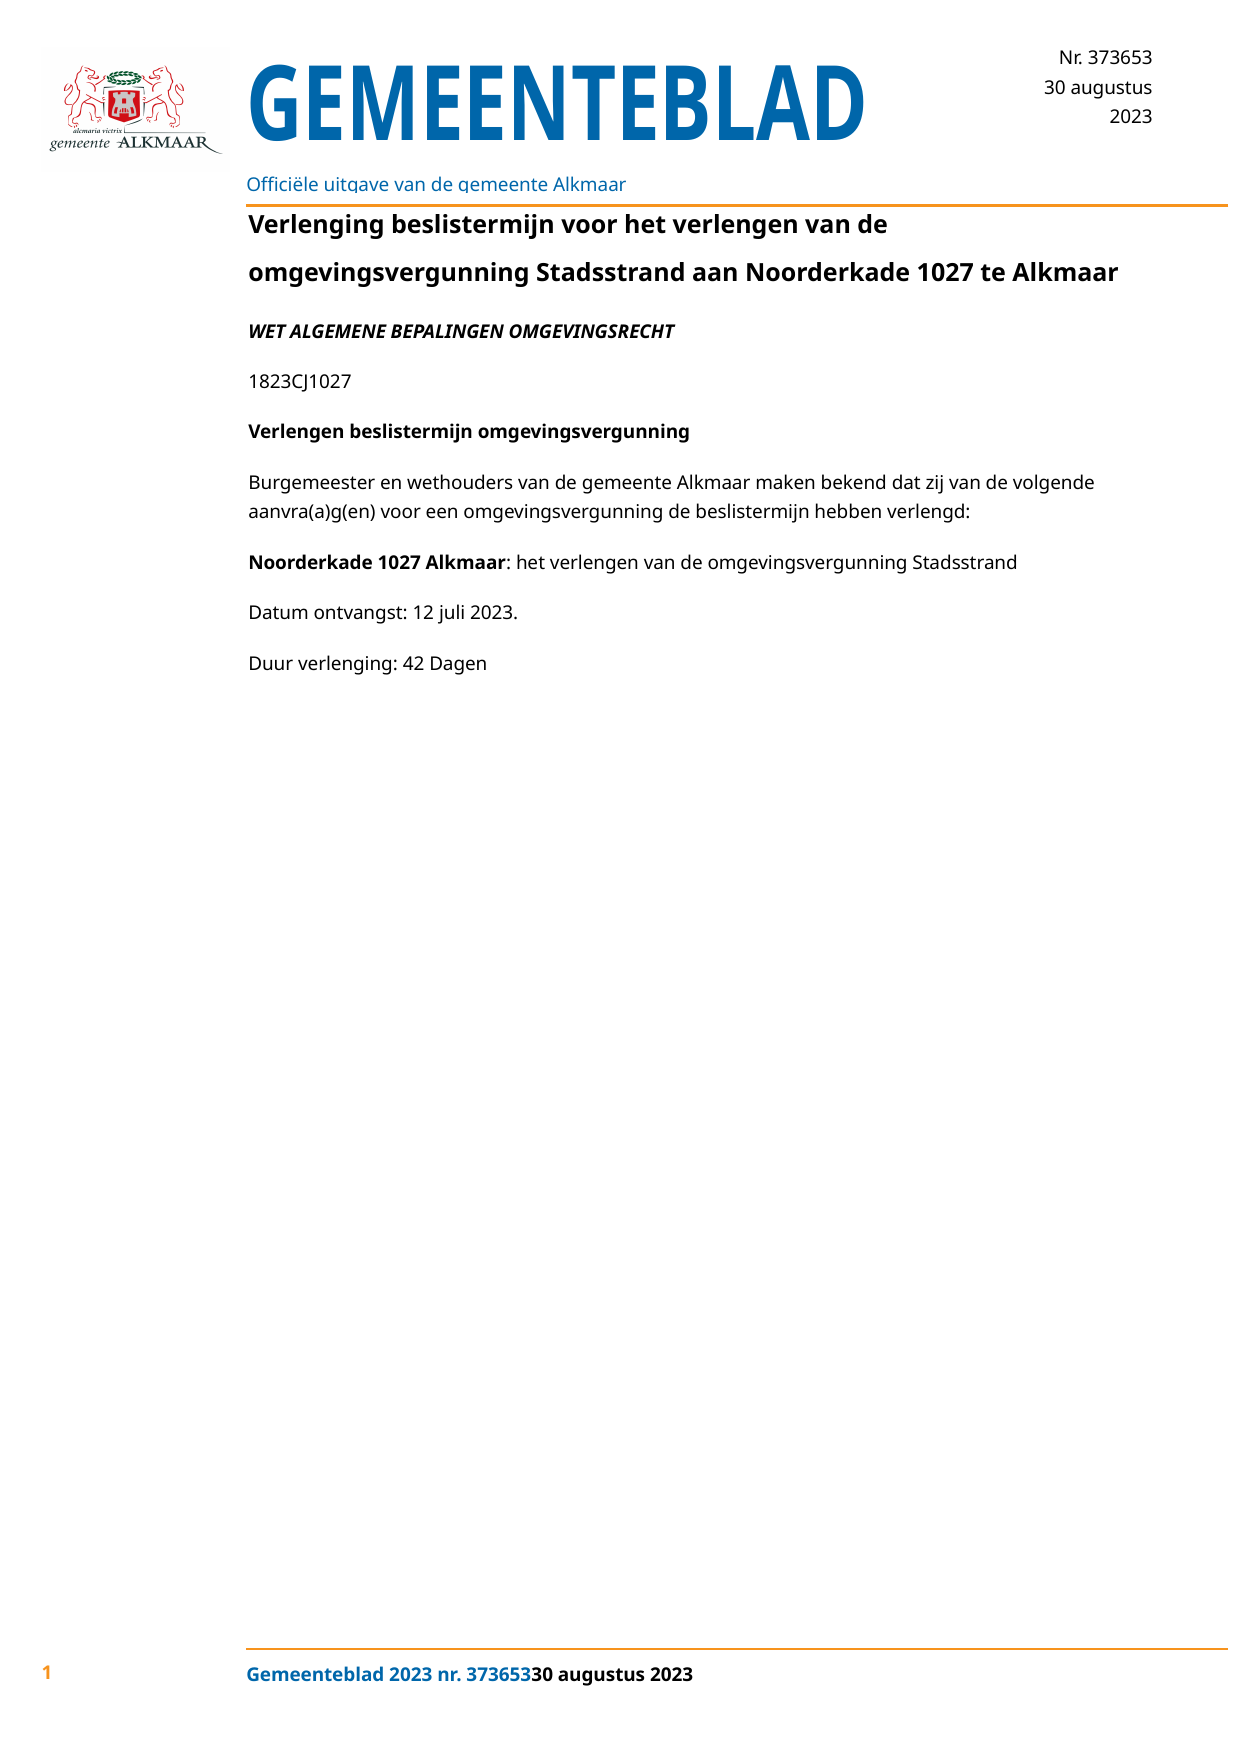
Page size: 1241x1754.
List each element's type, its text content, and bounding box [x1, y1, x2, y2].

text Datum ontvangst: 12 juli 2023. [248, 599, 1152, 625]
text WET ALGEMENE BEPALINGEN OMGEVINGSRECHT [248, 318, 1152, 344]
text Noorderkade 1027 Alkmaar: het verlengen van de omgevingsvergunning Stadsstrand [248, 549, 1152, 575]
text Verlengen beslistermijn omgevingsvergunning [248, 419, 1152, 444]
text Verlenging beslistermijn voor het verlengen van de omgevingsvergunning Stadsstrand aan Noorderkade 1027 te Alkmaar [248, 207, 1152, 288]
text Burgemeester en wethouders van de gemeente Alkmaar maken bekend dat zij van de volgende aanvra(a)g(en) voor een omgevingsvergunning de beslistermijn hebben verlengd: [248, 469, 1152, 524]
text 1823CJ1027 [248, 368, 1152, 394]
text Duur verlenging: 42 Dagen [248, 650, 1152, 676]
picture [41, 47, 231, 172]
